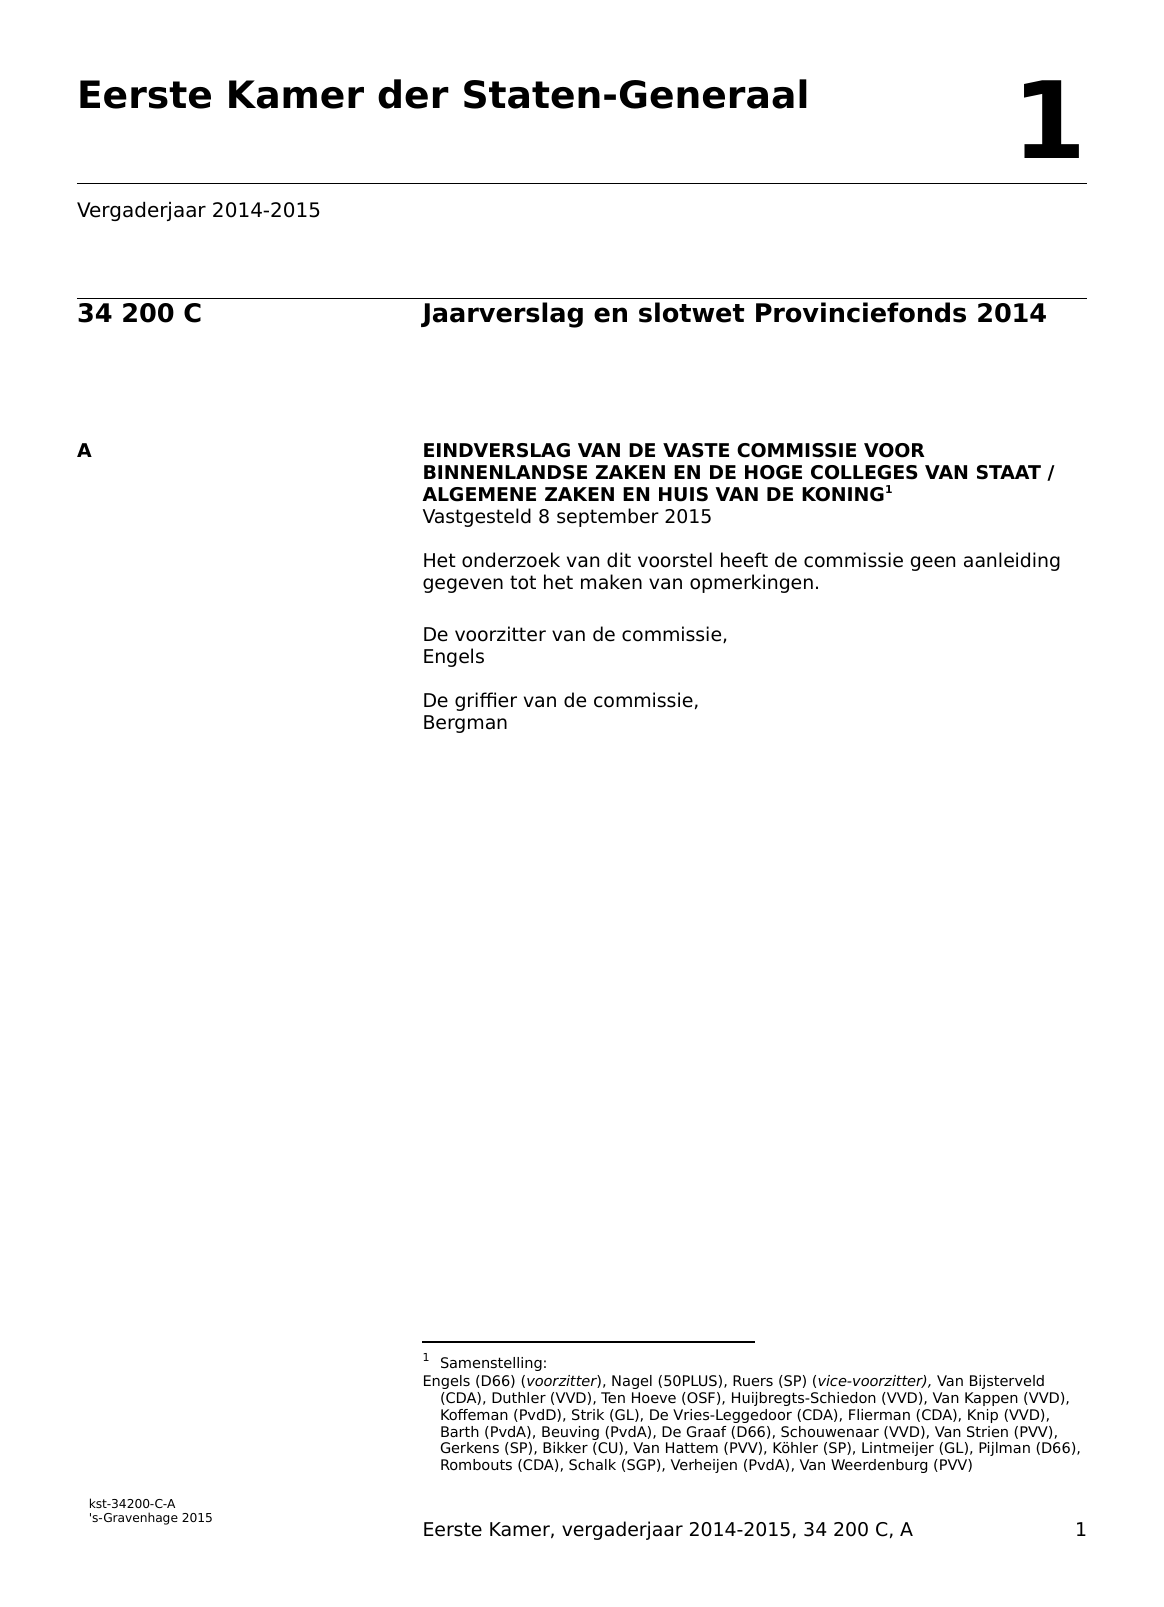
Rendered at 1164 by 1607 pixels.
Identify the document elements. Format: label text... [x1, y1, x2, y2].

text De voorzitter van de commissie, Engels [422, 624, 1087, 668]
text Het onderzoek van dit voorstel heeft de commissie geen aanleiding gegeven tot het maken van opmerkingen. [422, 550, 1087, 594]
text Samenstelling: [422, 1351, 1087, 1373]
text kst-34200-C-A [88, 1497, 323, 1511]
subtitle A EINDVERSLAG VAN DE VASTE COMMISSIE VOOR BINNENLANDSE ZAKEN EN DE HOGE COLLEGES VAN STAAT / ALGEMENE ZAKEN EN HUIS VAN DE KONING [77, 440, 1087, 506]
text De griffier van de commissie, Bergman [422, 690, 1087, 734]
subtitle 34 200 C Jaarverslag en slotwet Provinciefonds 2014 [77, 299, 1087, 329]
text Engels (D66) (voorzitter), Nagel (50PLUS), Ruers (SP) (vice-voorzitter), Van Bijsterveld (CDA), Duthler (VVD), Ten Hoeve (OSF), Huijbregts-Schiedon (VVD), Van Kappen (VVD), Koffeman (PvdD), Strik (GL), De Vries-Leggedoor (CDA), Flierman (CDA), Knip (VVD), Barth (PvdA), Beuving (PvdA), De Graaf (D66), Schouwenaar (VVD), Van Strien (PVV), Gerkens (SP), Bikker (CU), Van Hattem (PVV), Köhler (SP), Lintmeijer (GL), Pijlman (D66), Rombouts (CDA), Schalk (SGP), Verheijen (PvdA), Van Weerdenburg (PVV) [422, 1373, 1087, 1474]
table_header Eerste Kamer der Staten-Generaal [77, 59, 886, 183]
table_header 1 [886, 59, 1087, 183]
text Vastgesteld 8 september 2015 [422, 506, 1087, 528]
text 's-Gravenhage 2015 [88, 1511, 323, 1525]
table_cell Vergaderjaar 2014-2015 [77, 184, 1087, 298]
